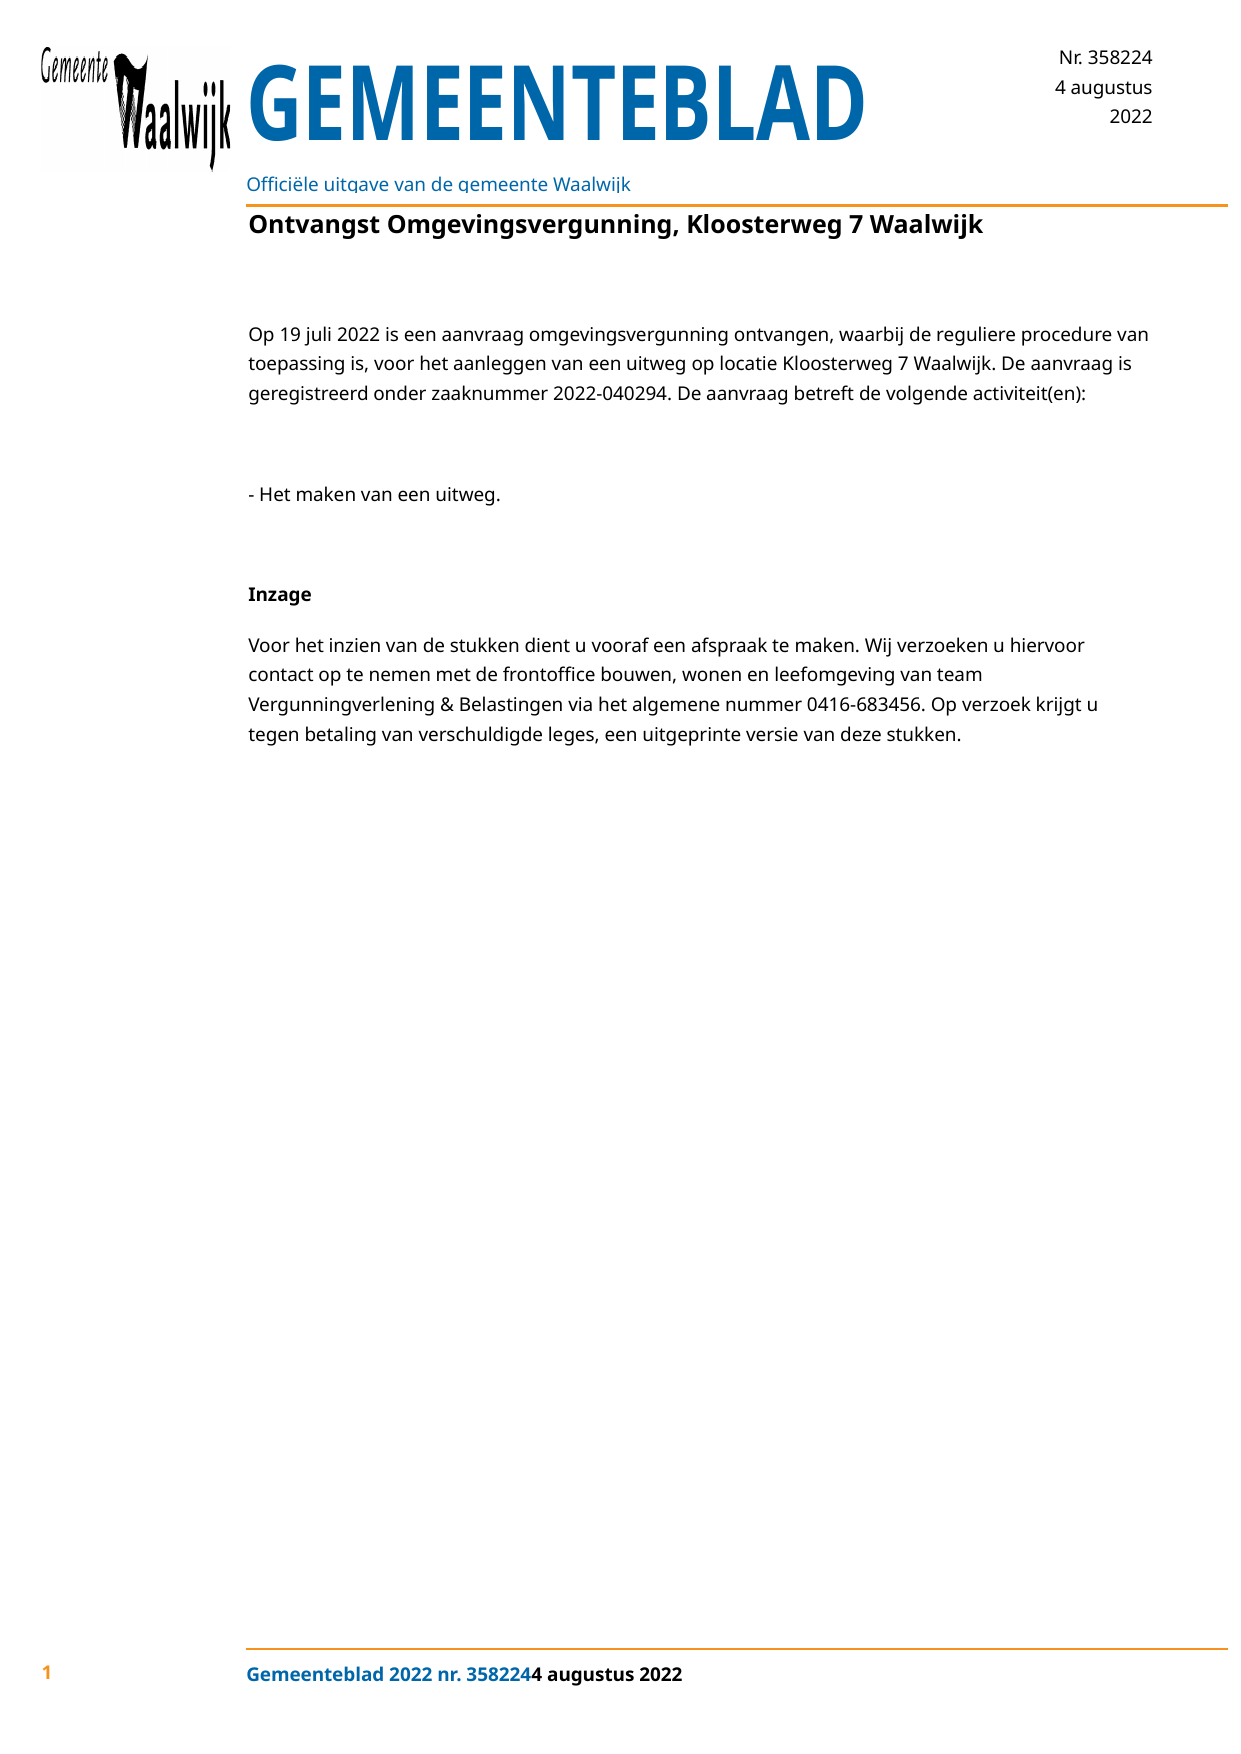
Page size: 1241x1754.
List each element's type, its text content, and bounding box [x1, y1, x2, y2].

text Op 19 juli 2022 is een aanvraag omgevingsvergunning ontvangen, waarbij de reguliere procedure van toepassing is, voor het aanleggen van een uitweg op locatie Kloosterweg 7 Waalwijk. De aanvraag is geregistreerd onder zaaknummer 2022-040294. De aanvraag betreft de volgende activiteit(en): [248, 321, 1152, 406]
text Voor het inzien van de stukken dient u vooraf een afspraak te maken. Wij verzoeken u hiervoor contact op te nemen met de frontoffice bouwen, wonen en leefomgeving van team Vergunningverlening & Belastingen via het algemene nummer 0416-683456. Op verzoek krijgt u tegen betaling van verschuldigde leges, een uitgeprinte versie van deze stukken. [248, 632, 1152, 746]
text - Het maken van een uitweg. [248, 481, 1152, 506]
picture [41, 47, 231, 172]
text Ontvangst Omgevingsvergunning, Kloosterweg 7 Waalwijk [248, 207, 1152, 241]
text Inzage [248, 582, 1152, 607]
